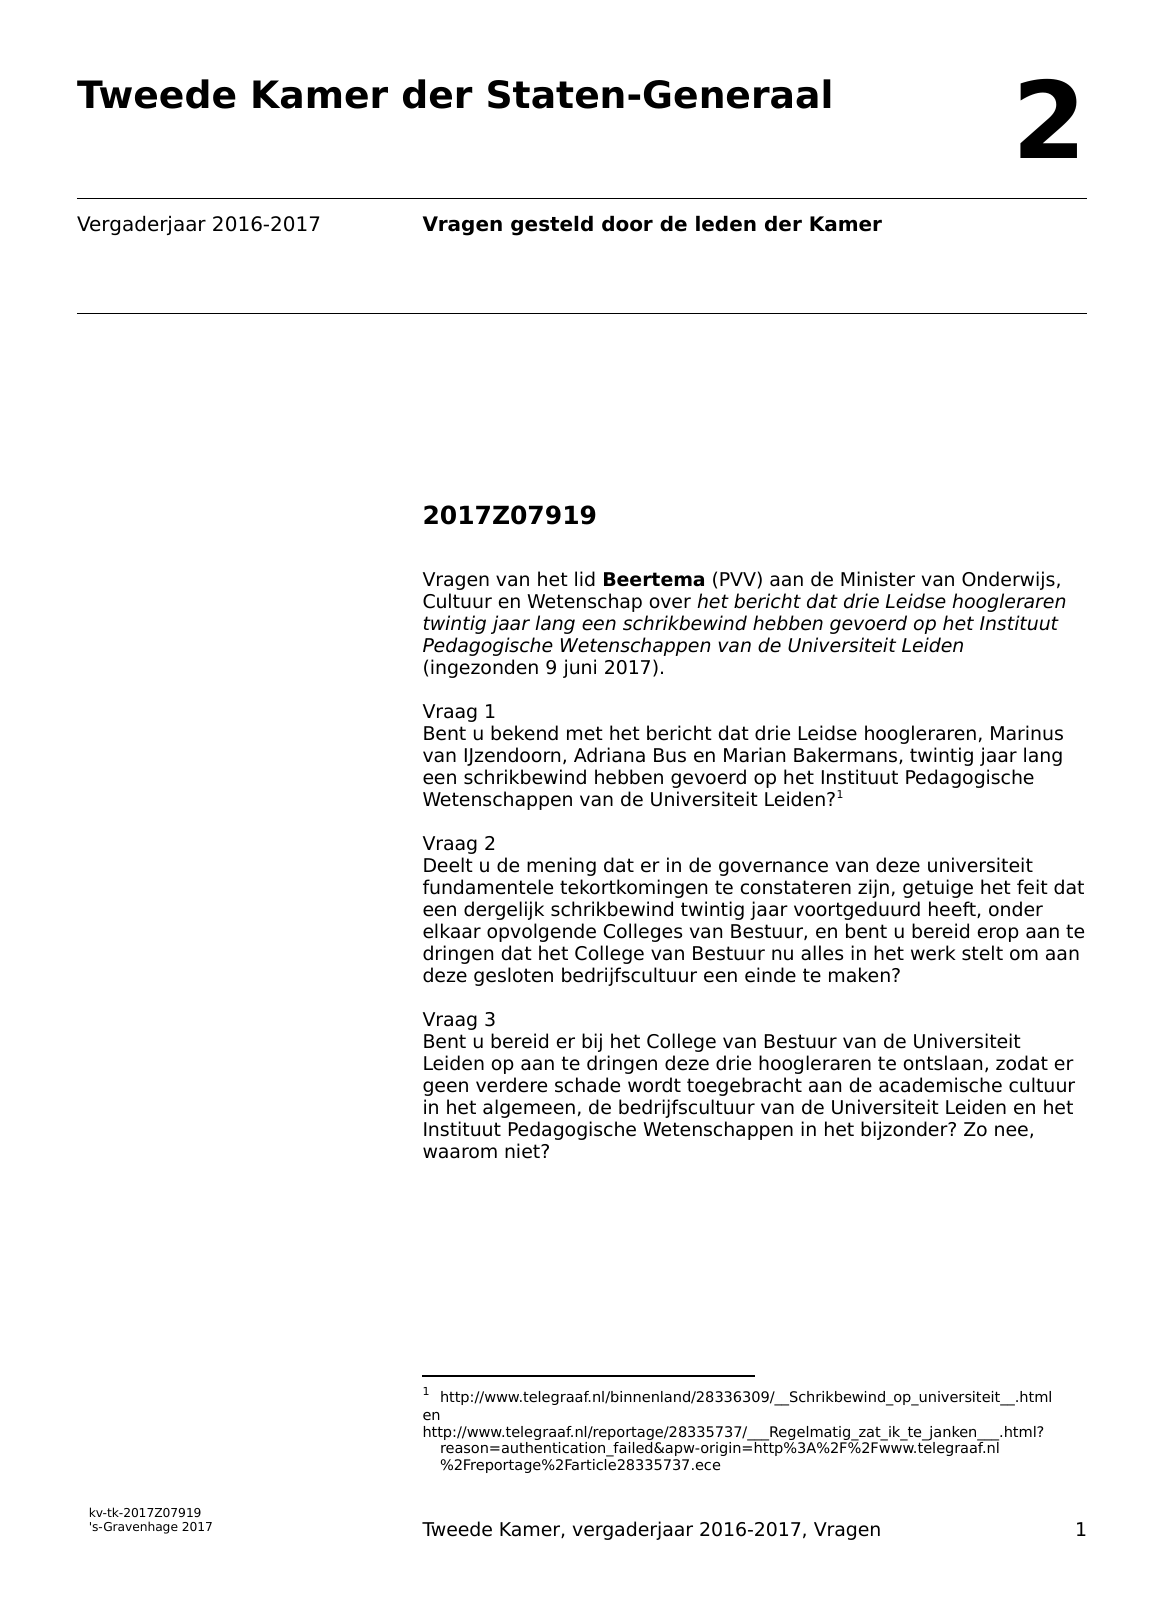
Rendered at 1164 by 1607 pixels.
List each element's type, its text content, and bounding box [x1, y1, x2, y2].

text Vraag 3 [422, 1009, 1087, 1031]
text kv-tk-2017Z07919 [88, 1506, 323, 1520]
text 2017Z07919 [422, 501, 1087, 531]
table_cell Vragen gesteld door de leden der Kamer [422, 199, 1087, 313]
table_header Tweede Kamer der Staten-Generaal [77, 59, 886, 198]
text Vraag 1 [422, 701, 1087, 723]
table_cell Vergaderjaar 2016-2017 [77, 199, 422, 313]
table_header 2 [886, 59, 1087, 198]
text Bent u bereid er bij het College van Bestuur van de Universiteit Leiden op aan te dringen deze drie hoogleraren te ontslaan, zodat er geen verdere schade wordt toegebracht aan de academische cultuur in het algemeen, de bedrijfscultuur van de Universiteit Leiden en het Instituut Pedagogische Wetenschappen in het bijzonder? Zo nee, waarom niet? [422, 1031, 1087, 1163]
text Deelt u de mening dat er in de governance van deze universiteit fundamentele tekortkomingen te constateren zijn, getuige het feit dat een dergelijk schrikbewind twintig jaar voortgeduurd heeft, onder elkaar opvolgende Colleges van Bestuur, en bent u bereid erop aan te dringen dat het College van Bestuur nu alles in het werk stelt om aan deze gesloten bedrijfscultuur een einde te maken? [422, 855, 1087, 987]
text Vragen van het lid Beertema (PVV) aan de Minister van Onderwijs, Cultuur en Wetenschap over het bericht dat drie Leidse hoogleraren twintig jaar lang een schrikbewind hebben gevoerd op het Instituut Pedagogische Wetenschappen van de Universiteit Leiden (ingezonden 9 juni 2017). [422, 569, 1087, 679]
text http://www.telegraaf.nl/binnenland/28336309/__Schrikbewind_op_universiteit__.html [422, 1385, 1087, 1407]
text 's-Gravenhage 2017 [88, 1520, 323, 1534]
text http://www.telegraaf.nl/reportage/28335737/___Regelmatig_zat_ik_te_janken___.html?reason=authentication_failed&apw-origin=http%3A%2F%2Fwww.telegraaf.nl%2Freportage%2Farticle28335737.ece [422, 1424, 1087, 1474]
text en [422, 1407, 1087, 1424]
text Bent u bekend met het bericht dat drie Leidse hoogleraren, Marinus van IJzendoorn, Adriana Bus en Marian Bakermans, twintig jaar lang een schrikbewind hebben gevoerd op het Instituut Pedagogische Wetenschappen van de Universiteit Leiden? [422, 723, 1087, 811]
text Vraag 2 [422, 833, 1087, 855]
